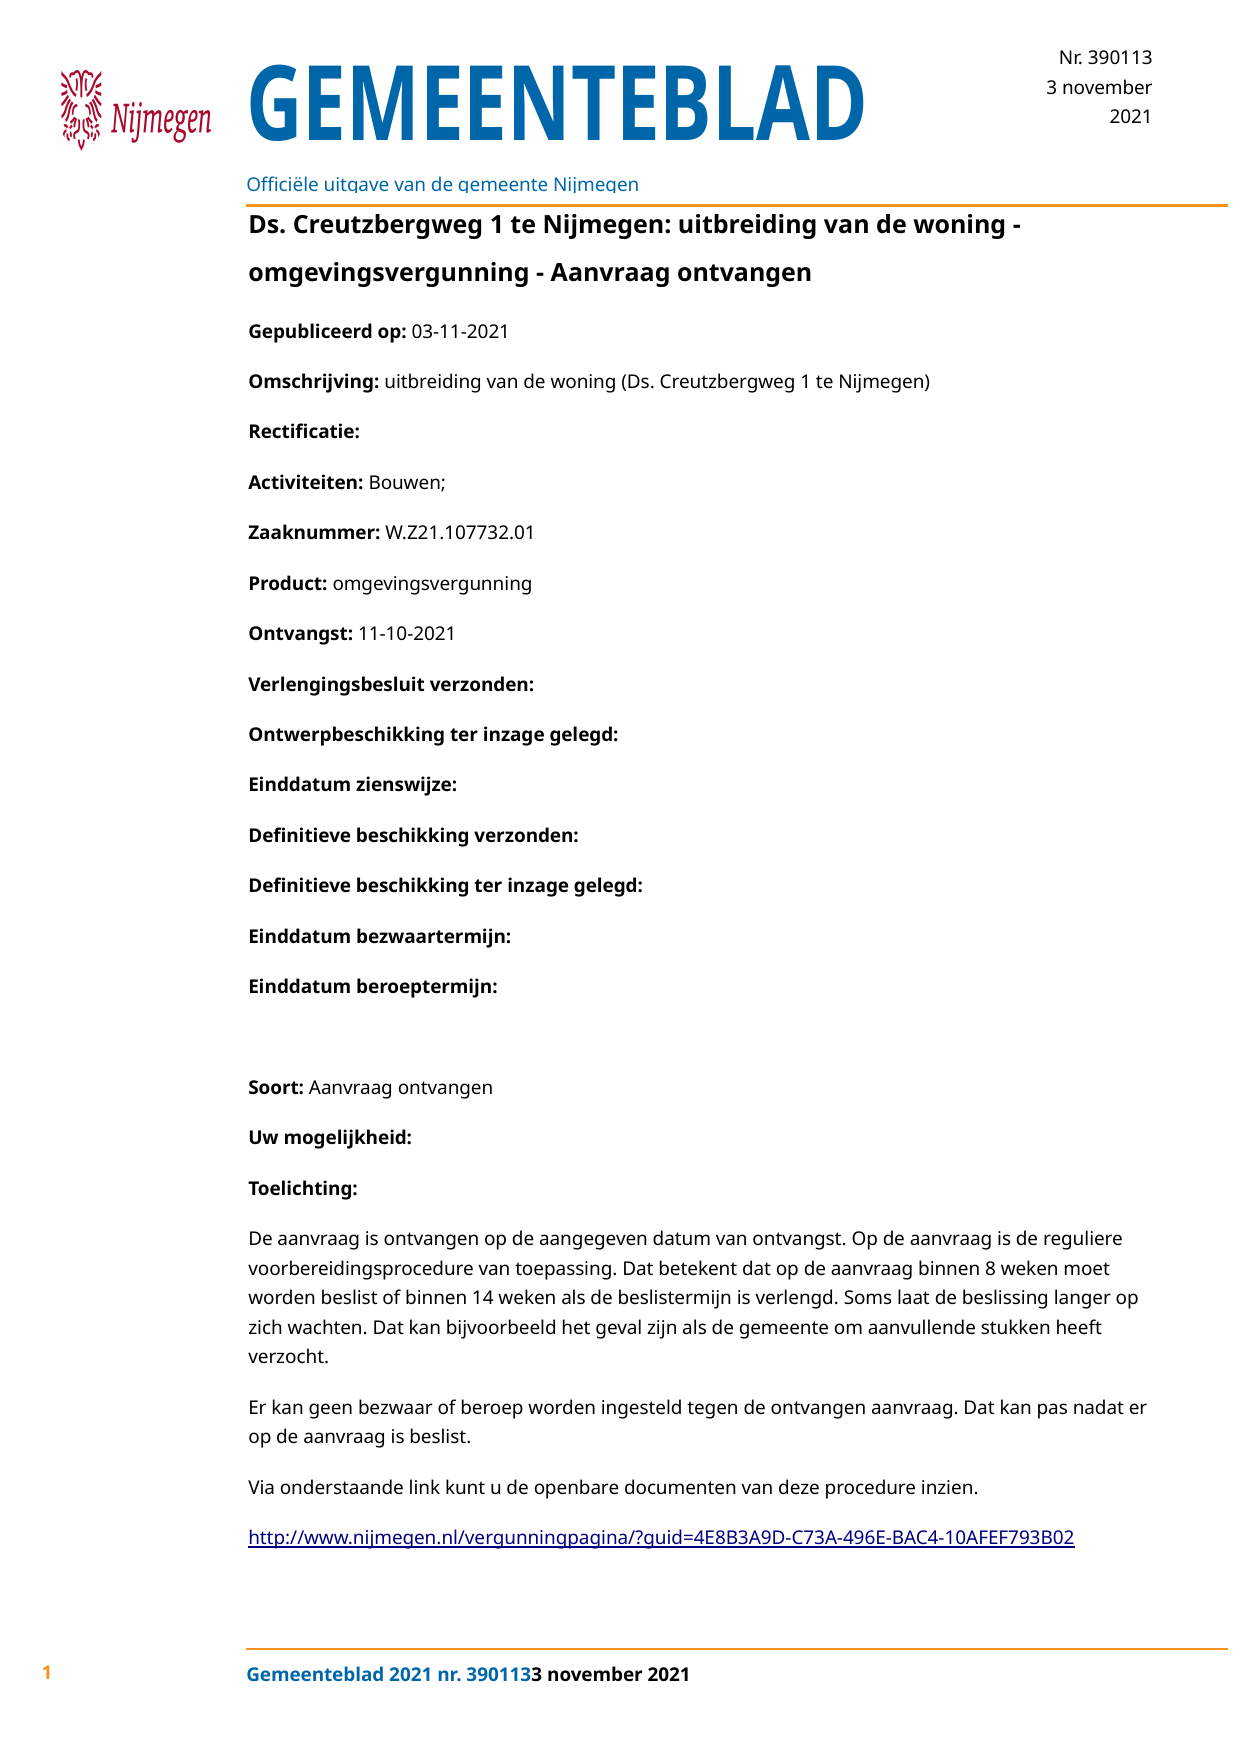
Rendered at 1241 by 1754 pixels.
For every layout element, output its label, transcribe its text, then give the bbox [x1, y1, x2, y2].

text Toelichting: [248, 1175, 1152, 1201]
text De aanvraag is ontvangen op de aangegeven datum van ontvangst. Op de aanvraag is de reguliere voorbereidingsprocedure van toepassing. Dat betekent dat op de aanvraag binnen 8 weken moet worden beslist of binnen 14 weken als de beslistermijn is verlengd. Soms laat de beslissing langer op zich wachten. Dat kan bijvoorbeeld het geval zijn als de gemeente om aanvullende stukken heeft verzocht. [248, 1225, 1152, 1369]
text Einddatum zienswijze: [248, 772, 1152, 797]
text Definitieve beschikking ter inzage gelegd: [248, 872, 1152, 898]
text Ontvangst: 11-10-2021 [248, 620, 1152, 646]
text Via onderstaande link kunt u de openbare documenten van deze procedure inzien. [248, 1474, 1152, 1500]
text Soort: Aanvraag ontvangen [248, 1074, 1152, 1100]
text Ds. Creutzbergweg 1 te Nijmegen: uitbreiding van de woning - omgevingsvergunning - Aanvraag ontvangen [248, 207, 1152, 288]
text Einddatum bezwaartermijn: [248, 923, 1152, 949]
text http://www.nijmegen.nl/vergunningpagina/?guid=4E8B3A9D-C73A-496E-BAC4-10AFEF793B02 [248, 1524, 1152, 1550]
text Product: omgevingsvergunning [248, 570, 1152, 596]
picture [41, 47, 231, 172]
text Er kan geen bezwaar of beroep worden ingesteld tegen de ontvangen aanvraag. Dat kan pas nadat er op de aanvraag is beslist. [248, 1394, 1152, 1449]
text Definitieve beschikking verzonden: [248, 822, 1152, 848]
text Verlengingsbesluit verzonden: [248, 671, 1152, 697]
text Rectificatie: [248, 419, 1152, 444]
text Zaaknummer: W.Z21.107732.01 [248, 519, 1152, 545]
text Ontwerpbeschikking ter inzage gelegd: [248, 721, 1152, 747]
text Gepubliceerd op: 03-11-2021 [248, 318, 1152, 344]
text Uw mogelijkheid: [248, 1124, 1152, 1150]
text Omschrijving: uitbreiding van de woning (Ds. Creutzbergweg 1 te Nijmegen) [248, 368, 1152, 394]
text Activiteiten: Bouwen; [248, 469, 1152, 495]
text Einddatum beroeptermijn: [248, 973, 1152, 999]
